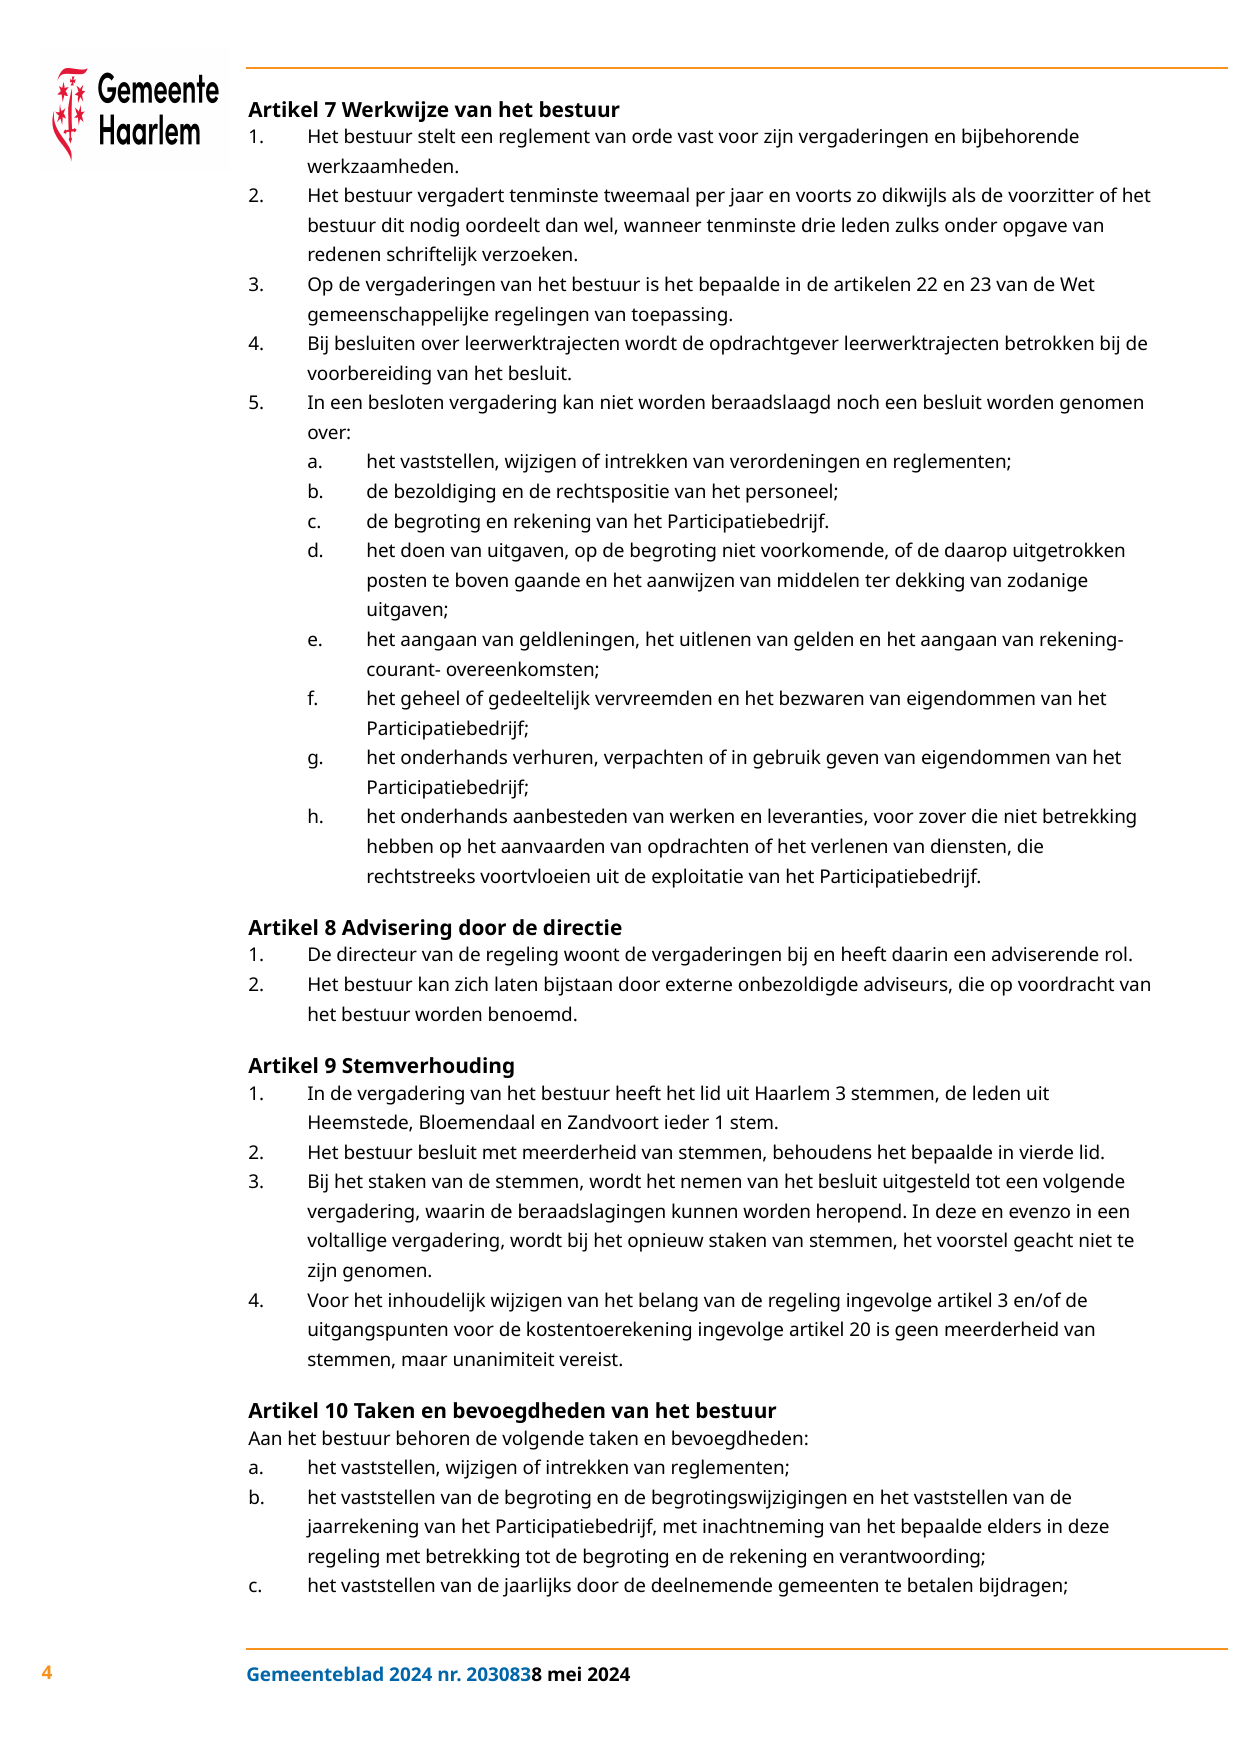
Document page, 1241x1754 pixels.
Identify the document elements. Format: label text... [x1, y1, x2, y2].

list de begroting en rekening van het Participatiebedrijf. [307, 508, 1152, 533]
list het vaststellen van de jaarlijks door de deelnemende gemeenten te betalen bijdragen; [248, 1573, 1152, 1598]
picture [41, 47, 231, 172]
list In de vergadering van het bestuur heeft het lid uit Haarlem 3 stemmen, de leden uit Heemstede, Bloemendaal en Zandvoort ieder 1 stem. [248, 1080, 1152, 1135]
list Bij besluiten over leerwerktrajecten wordt de opdrachtgever leerwerktrajecten betrokken bij de voorbereiding van het besluit. [248, 330, 1152, 386]
list Op de vergaderingen van het bestuur is het bepaalde in de artikelen 22 en 23 van de Wet gemeenschappelijke regelingen van toepassing. [248, 271, 1152, 326]
list Voor het inhoudelijk wijzigen van het belang van de regeling ingevolge artikel 3 en/of de uitgangspunten voor de kostentoerekening ingevolge artikel 20 is geen meerderheid van stemmen, maar unanimiteit vereist. [248, 1287, 1152, 1372]
list Het bestuur vergadert tenminste tweemaal per jaar en voorts zo dikwijls als de voorzitter of het bestuur dit nodig oordeelt dan wel, wanneer tenminste drie leden zulks onder opgave van redenen schriftelijk verzoeken. [248, 182, 1152, 267]
list In een besloten vergadering kan niet worden beraadslaagd noch een besluit worden genomen over: [248, 389, 1152, 445]
text Artikel 9 Stemverhouding [248, 1051, 1152, 1080]
list Het bestuur besluit met meerderheid van stemmen, behoudens het bepaalde in vierde lid. [248, 1139, 1152, 1164]
list het vaststellen, wijzigen of intrekken van reglementen; [248, 1454, 1152, 1480]
text Aan het bestuur behoren de volgende taken en bevoegdheden: [248, 1425, 1152, 1451]
list het vaststellen van de begroting en de begrotingswijzigingen en het vaststellen van de jaarrekening van het Participatiebedrijf, met inachtneming van het bepaalde elders in deze regeling met betrekking tot de begroting en de rekening en verantwoording; [248, 1484, 1152, 1569]
list Bij het staken van de stemmen, wordt het nemen van het besluit uitgesteld tot een volgende vergadering, waarin de beraadslagingen kunnen worden heropend. In deze en evenzo in een voltallige vergadering, wordt bij het opnieuw staken van stemmen, het voorstel geacht niet te zijn genomen. [248, 1168, 1152, 1283]
text Artikel 7 Werkwijze van het bestuur [248, 95, 1152, 123]
list het vaststellen, wijzigen of intrekken van verordeningen en reglementen; [307, 449, 1152, 474]
list het doen van uitgaven, op de begroting niet voorkomende, of de daarop uitgetrokken posten te boven gaande en het aanwijzen van middelen ter dekking van zodanige uitgaven; [307, 537, 1152, 622]
list Het bestuur stelt een reglement van orde vast voor zijn vergaderingen en bijbehorende werkzaamheden. [248, 123, 1152, 178]
list Het bestuur kan zich laten bijstaan door externe onbezoldigde adviseurs, die op voordracht van het bestuur worden benoemd. [248, 971, 1152, 1027]
text Artikel 10 Taken en bevoegdheden van het bestuur [248, 1396, 1152, 1425]
list het geheel of gedeeltelijk vervreemden en het bezwaren van eigendommen van het Participatiebedrijf; [307, 685, 1152, 741]
text Artikel 8 Advisering door de directie [248, 913, 1152, 942]
list het onderhands aanbesteden van werken en leveranties, voor zover die niet betrekking hebben op het aanvaarden van opdrachten of het verlenen van diensten, die rechtstreeks voortvloeien uit de exploitatie van het Participatiebedrijf. [307, 804, 1152, 888]
list het aangaan van geldleningen, het uitlenen van gelden en het aangaan van rekening-courant- overeenkomsten; [307, 626, 1152, 681]
list het onderhands verhuren, verpachten of in gebruik geven van eigendommen van het Participatiebedrijf; [307, 744, 1152, 800]
list de bezoldiging en de rechtspositie van het personeel; [307, 478, 1152, 504]
list De directeur van de regeling woont de vergaderingen bij en heeft daarin een adviserende rol. [248, 942, 1152, 967]
